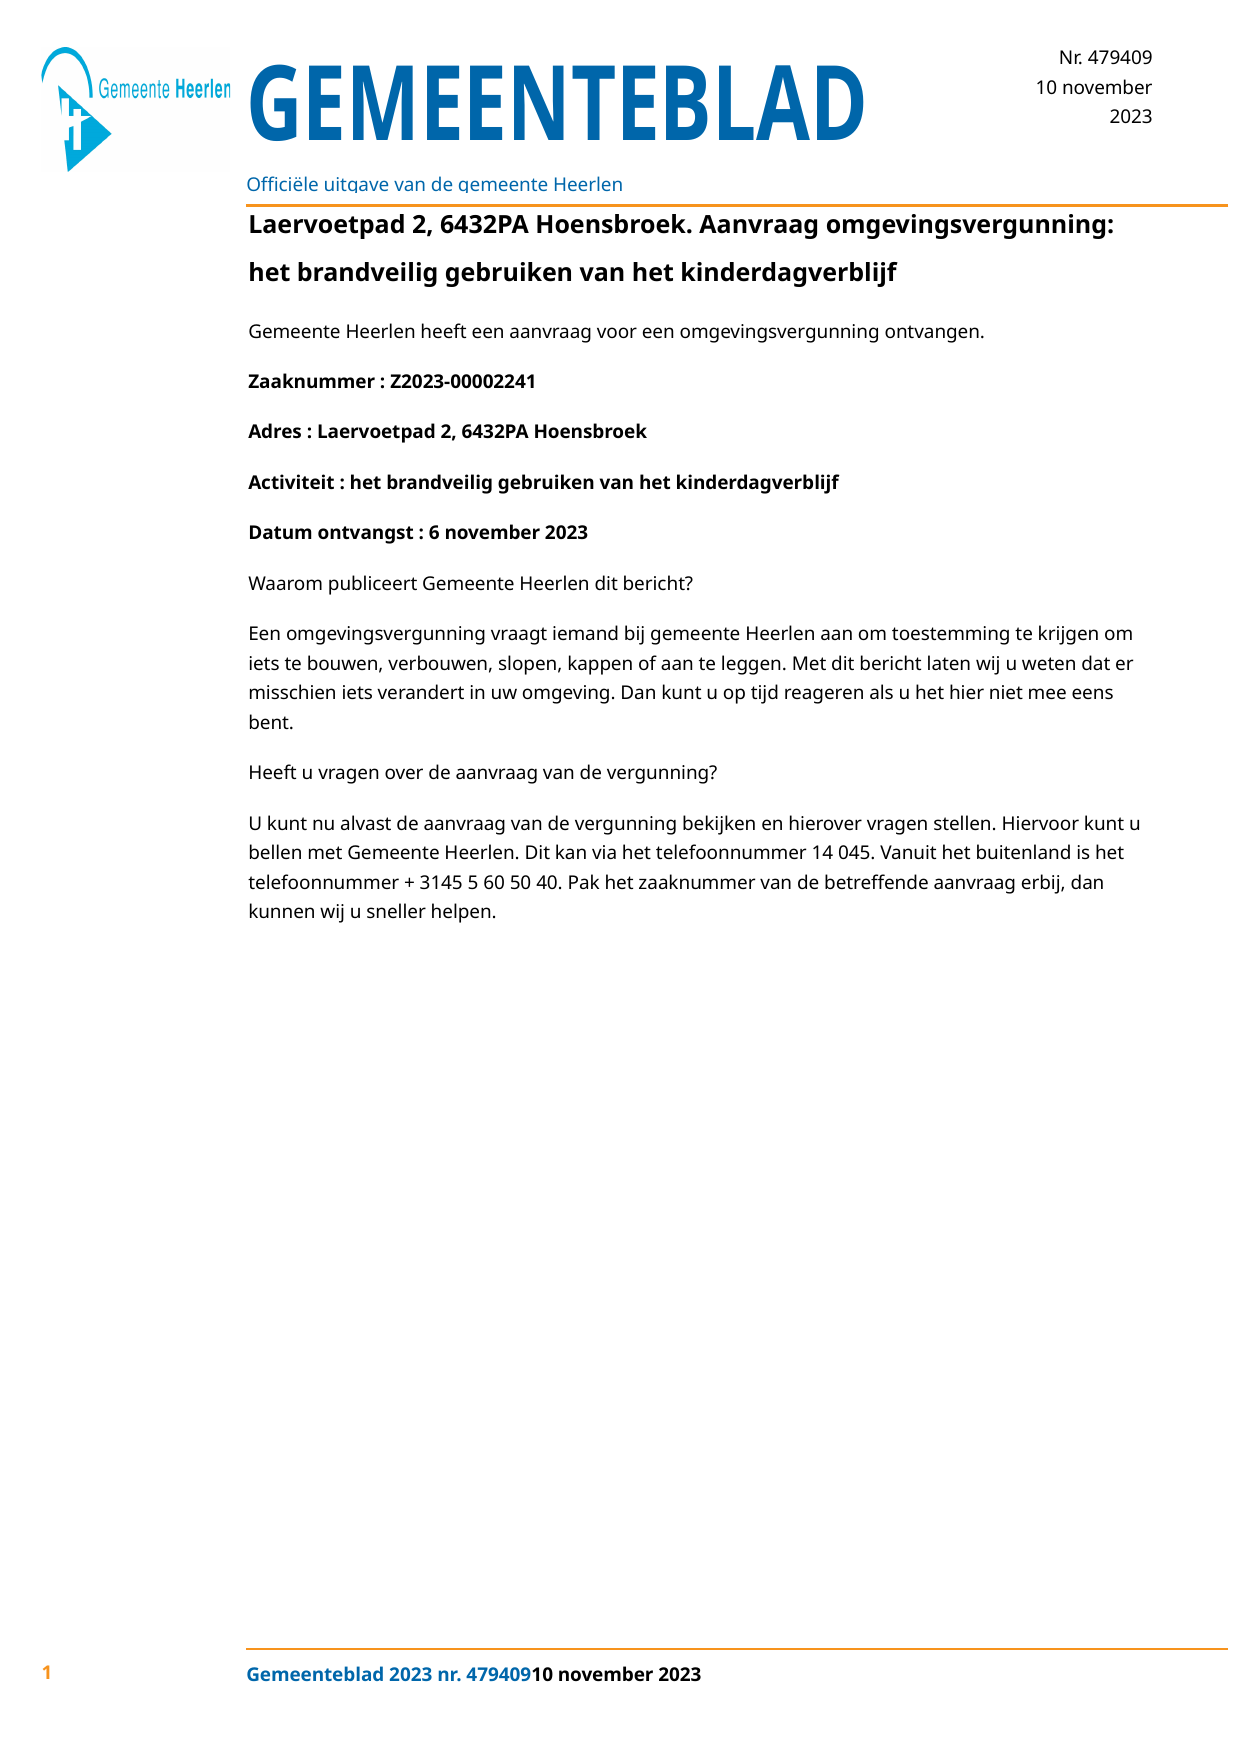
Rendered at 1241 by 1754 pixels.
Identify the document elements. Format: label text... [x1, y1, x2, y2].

text Een omgevingsvergunning vraagt iemand bij gemeente Heerlen aan om toestemming te krijgen om iets te bouwen, verbouwen, slopen, kappen of aan te leggen. Met dit bericht laten wij u weten dat er misschien iets verandert in uw omgeving. Dan kunt u op tijd reageren als u het hier niet mee eens bent. [248, 620, 1152, 735]
picture [41, 47, 59, 70]
text Datum ontvangst : 6 november 2023 [248, 519, 1152, 545]
text Heeft u vragen over de aanvraag van de vergunning? [248, 759, 1152, 785]
text U kunt nu alvast de aanvraag van de vergunning bekijken en hierover vragen stellen. Hiervoor kunt u bellen met Gemeente Heerlen. Dit kan via het telefoonnummer 14 045. Vanuit het buitenland is het telefoonnummer + 3145 5 60 50 40. Pak het zaaknummer van de betreffende aanvraag erbij, dan kunnen wij u sneller helpen. [248, 810, 1152, 924]
text Adres : Laervoetpad 2, 6432PA Hoensbroek [248, 419, 1152, 444]
text Laervoetpad 2, 6432PA Hoensbroek. Aanvraag omgevingsvergunning: het brandveilig gebruiken van het kinderdagverblijf [248, 207, 1152, 288]
text Waarom publiceert Gemeente Heerlen dit bericht? [248, 570, 1152, 596]
text Activiteit : het brandveilig gebruiken van het kinderdagverblijf [248, 469, 1152, 495]
picture [41, 47, 231, 172]
text Zaaknummer : Z2023-00002241 [248, 368, 1152, 394]
text Gemeente Heerlen heeft een aanvraag voor een omgevingsvergunning ontvangen. [248, 318, 1152, 344]
